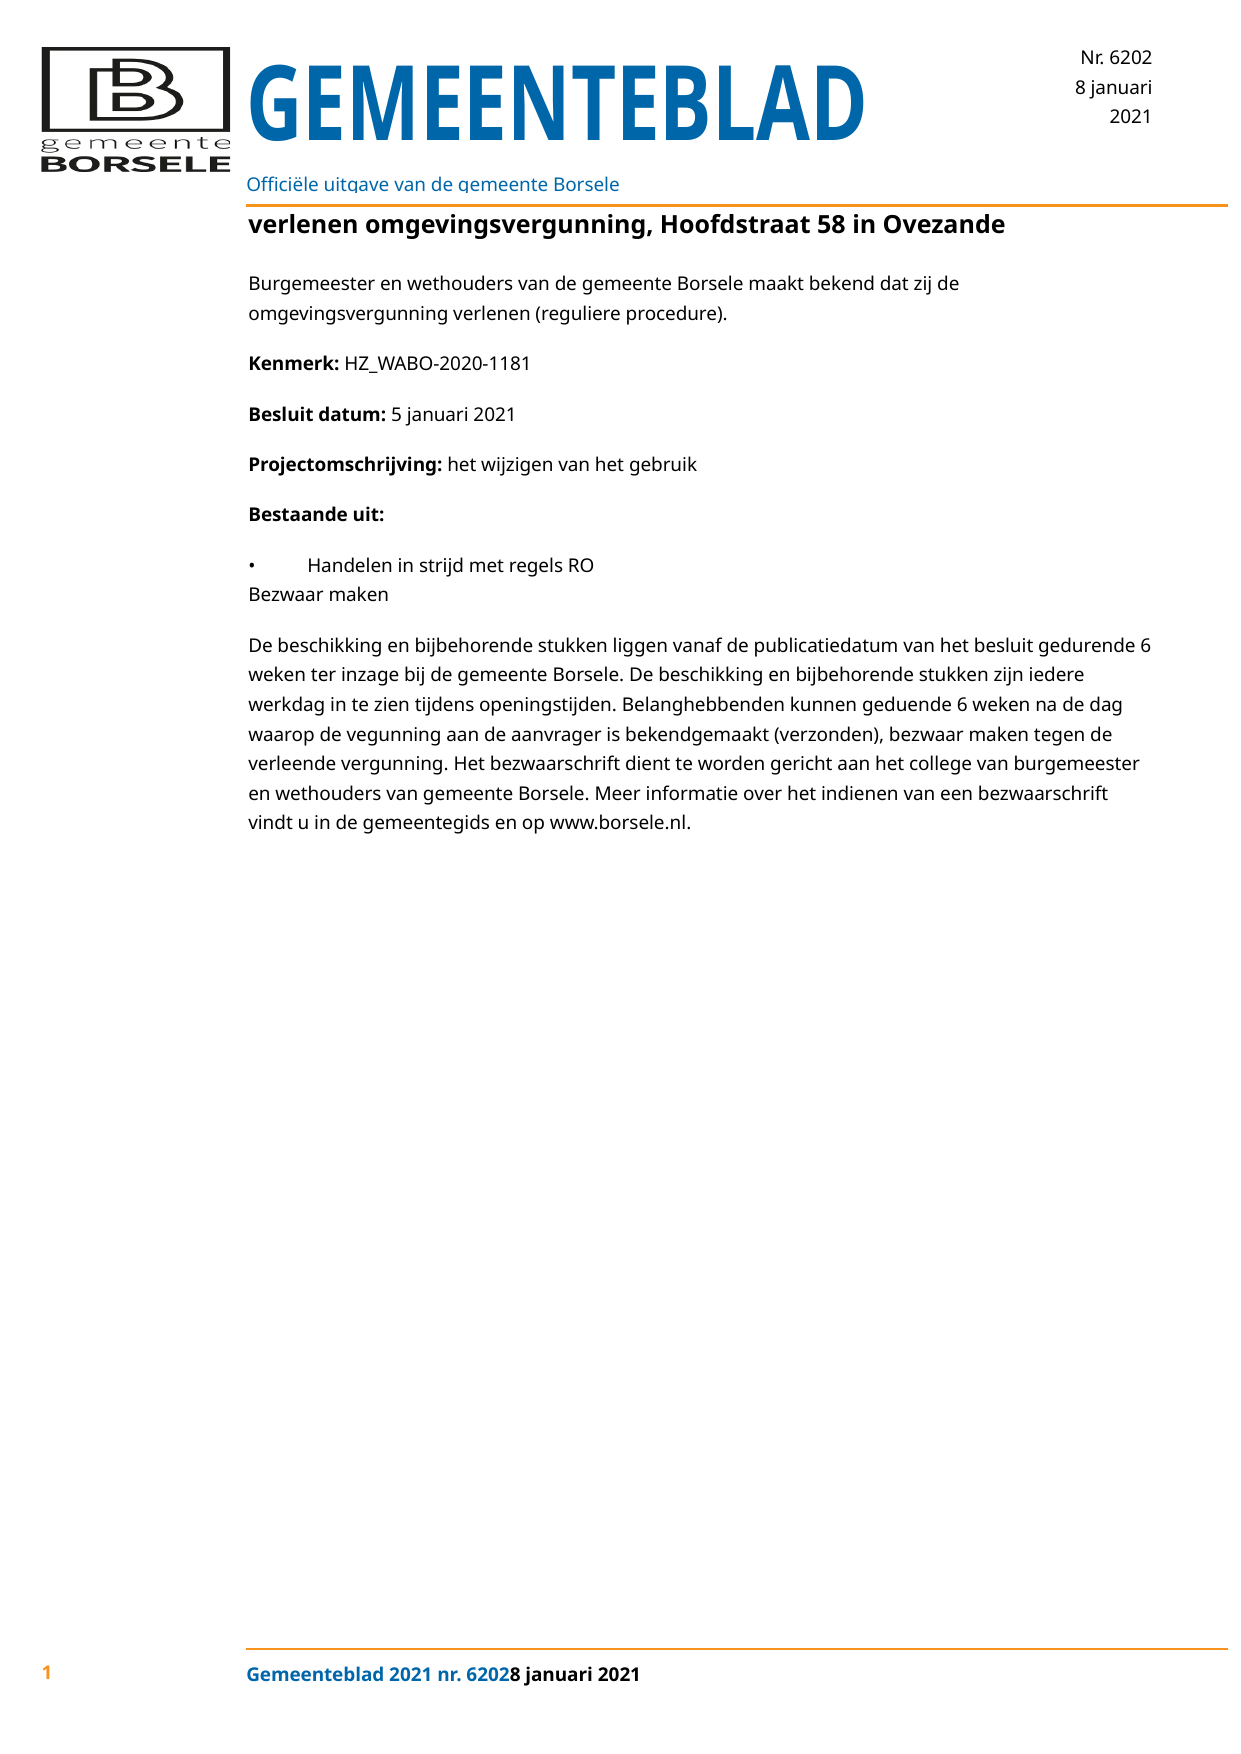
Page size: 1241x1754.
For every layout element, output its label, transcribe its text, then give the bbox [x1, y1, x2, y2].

text Besluit datum: 5 januari 2021 [248, 401, 1152, 426]
text Burgemeester en wethouders van de gemeente Borsele maakt bekend dat zij de omgevingsvergunning verlenen (reguliere procedure). [248, 270, 1152, 326]
picture [41, 47, 231, 172]
text Kenmerk: HZ_WABO-2020-1181 [248, 350, 1152, 376]
text Projectomschrijving: het wijzigen van het gebruik [248, 451, 1152, 477]
text De beschikking en bijbehorende stukken liggen vanaf de publicatiedatum van het besluit gedurende 6 weken ter inzage bij de gemeente Borsele. De beschikking en bijbehorende stukken zijn iedere werkdag in te zien tijdens openingstijden. Belanghebbenden kunnen geduende 6 weken na de dag waarop de vegunning aan de aanvrager is bekendgemaakt (verzonden), bezwaar maken tegen de verleende vergunning. Het bezwaarschrift dient te worden gericht aan het college van burgemeester en wethouders van gemeente Borsele. Meer informatie over het indienen van een bezwaarschrift vindt u in de gemeentegids en op www.borsele.nl. [248, 632, 1152, 835]
text Bestaande uit: [248, 502, 1152, 527]
text verlenen omgevingsvergunning, Hoofdstraat 58 in Ovezande [248, 207, 1152, 241]
text Bezwaar maken [248, 582, 1152, 607]
list Handelen in strijd met regels RO [248, 552, 1152, 578]
